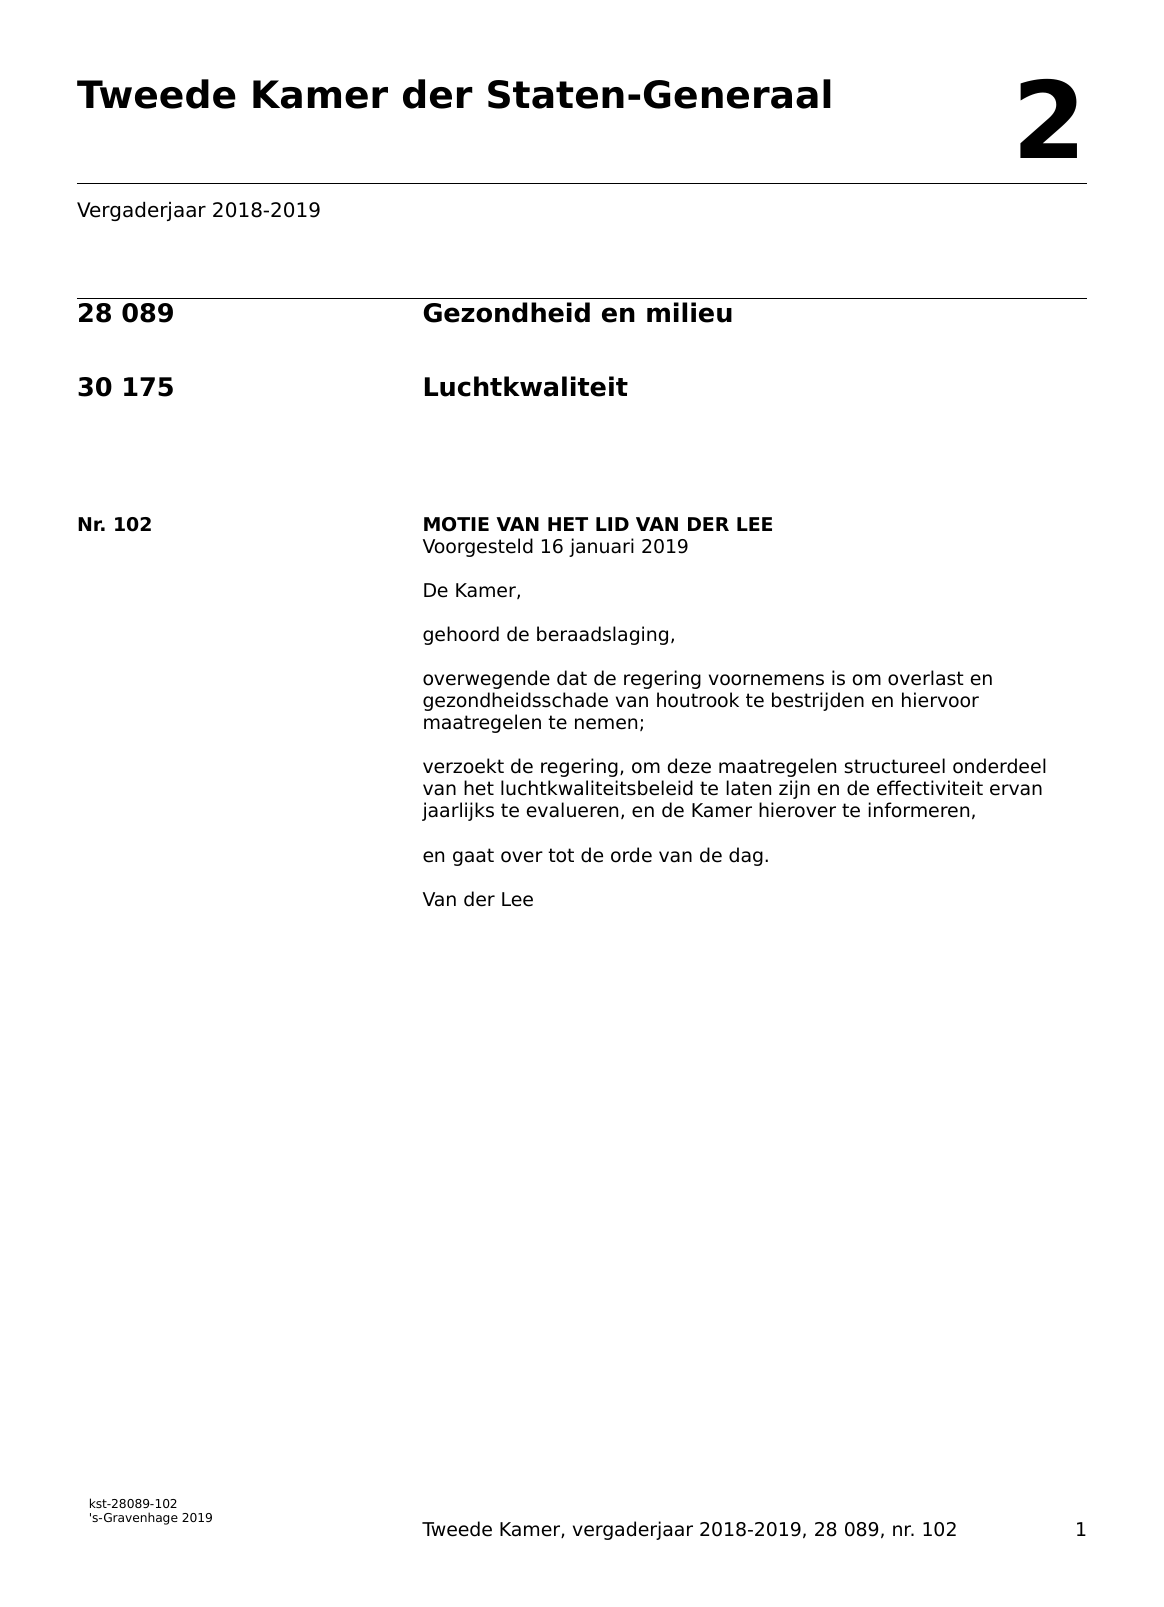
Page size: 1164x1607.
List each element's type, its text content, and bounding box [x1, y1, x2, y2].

text 's-Gravenhage 2019 [88, 1511, 323, 1525]
text Van der Lee [422, 889, 1087, 911]
text kst-28089-102 [88, 1497, 323, 1511]
text en gaat over tot de orde van de dag. [422, 844, 1087, 866]
text gehoord de beraadslaging, [422, 624, 1087, 646]
table_cell Vergaderjaar 2018-2019 [77, 184, 1087, 298]
subtitle 30 175 Luchtkwaliteit [77, 373, 1087, 403]
subtitle Nr. 102 MOTIE VAN HET LID VAN DER LEE [77, 514, 1087, 536]
table_header Tweede Kamer der Staten-Generaal [77, 59, 886, 183]
text Voorgesteld 16 januari 2019 [422, 536, 1087, 558]
text verzoekt de regering, om deze maatregelen structureel onderdeel van het luchtkwaliteitsbeleid te laten zijn en de effectiviteit ervan jaarlijks te evalueren, en de Kamer hierover te informeren, [422, 756, 1087, 822]
text overwegende dat de regering voornemens is om overlast en gezondheidsschade van houtrook te bestrijden en hiervoor maatregelen te nemen; [422, 668, 1087, 734]
table_header 2 [886, 59, 1087, 183]
text De Kamer, [422, 580, 1087, 602]
subtitle 28 089 Gezondheid en milieu [77, 299, 1087, 329]
